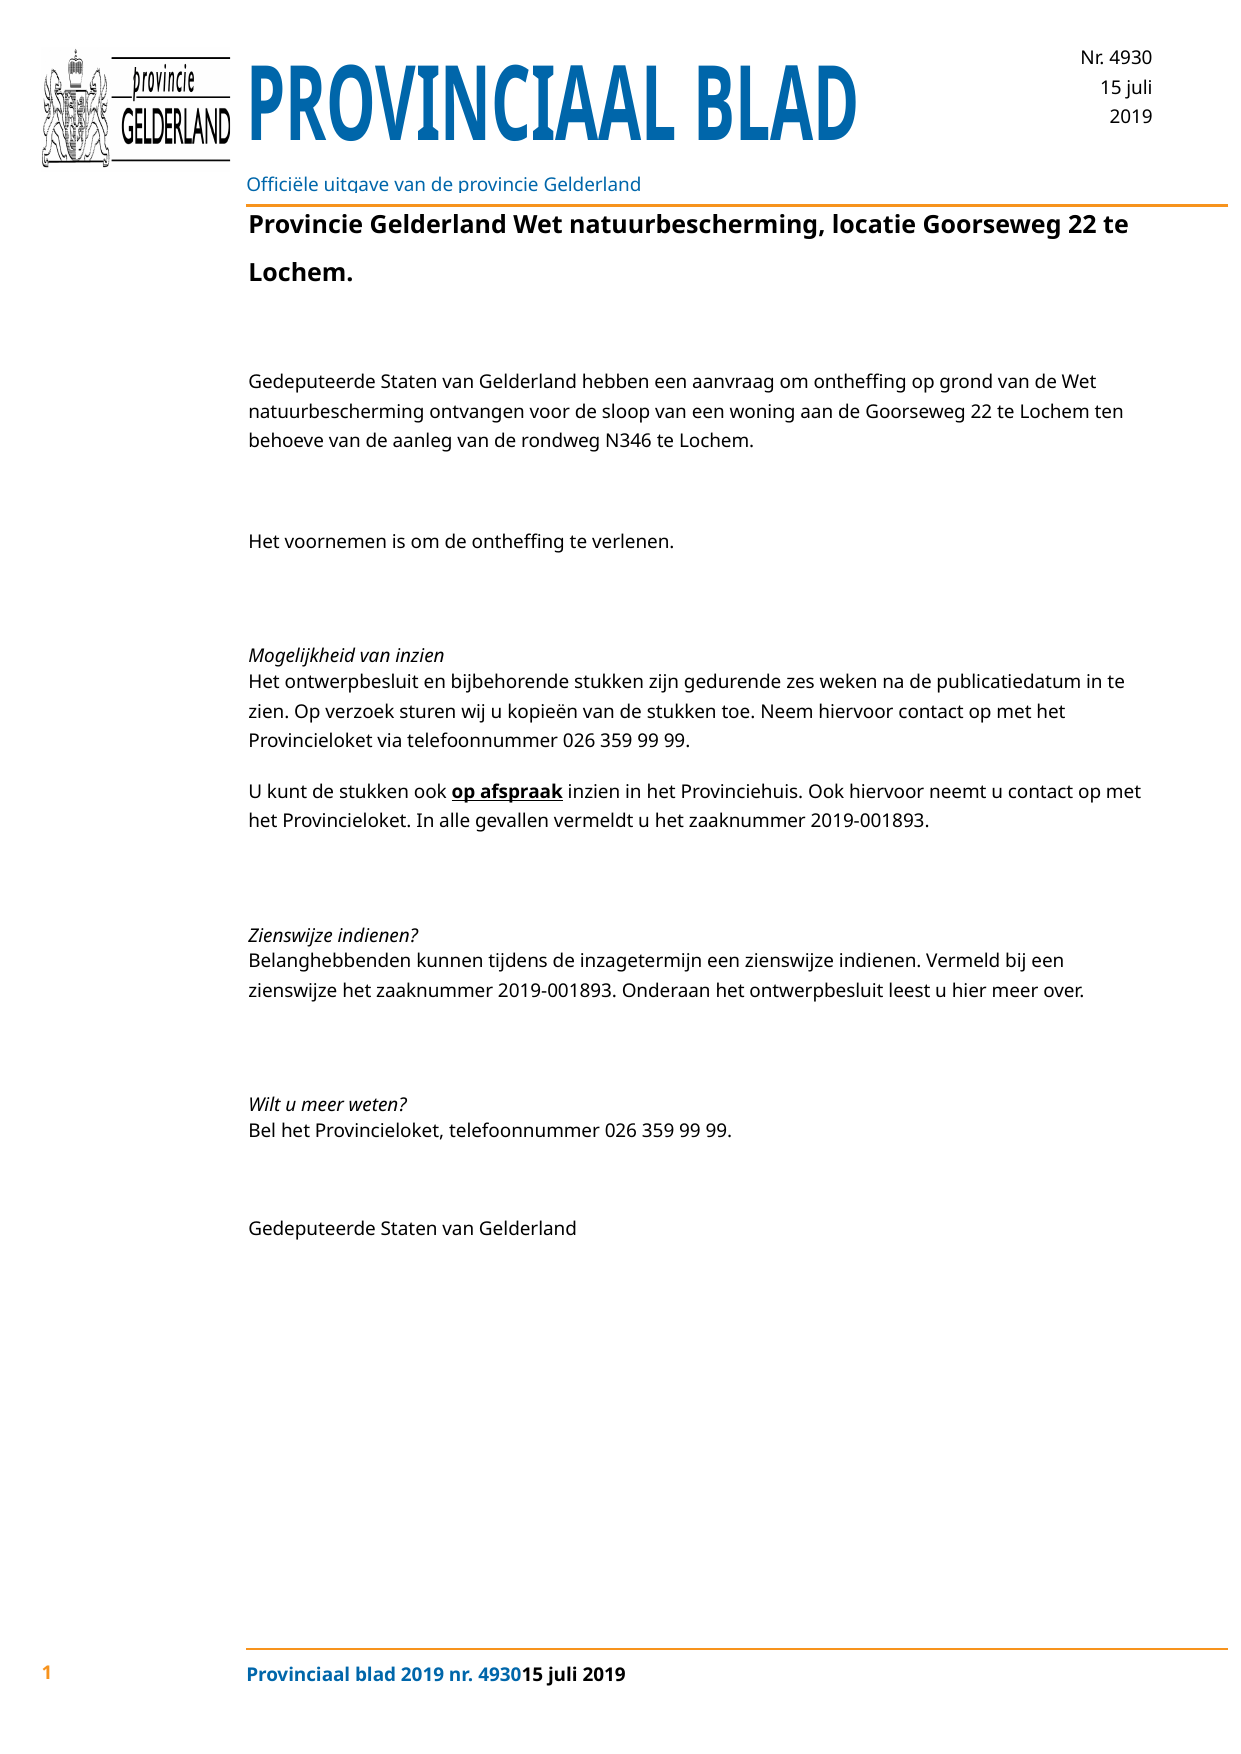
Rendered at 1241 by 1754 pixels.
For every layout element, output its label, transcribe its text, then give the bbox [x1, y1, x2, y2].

text Het ontwerpbesluit en bijbehorende stukken zijn gedurende zes weken na de publicatiedatum in te zien. Op verzoek sturen wij u kopieën van de stukken toe. Neem hiervoor contact op met het Provincieloket via telefoonnummer 026 359 99 99. [248, 668, 1152, 753]
text Wilt u meer weten? [248, 1092, 1152, 1117]
text Zienswijze indienen? [248, 922, 1152, 948]
text Provincie Gelderland Wet natuurbescherming, locatie Goorseweg 22 te Lochem. [248, 207, 1152, 288]
text U kunt de stukken ook op afspraak inzien in het Provinciehuis. Ook hiervoor neemt u contact op met het Provincieloket. In alle gevallen vermeldt u het zaaknummer 2019-001893. [248, 778, 1152, 833]
text Mogelijkheid van inzien [248, 643, 1152, 668]
text Belanghebbenden kunnen tijdens de inzagetermijn een zienswijze indienen. Vermeld bij een zienswijze het zaaknummer 2019-001893. Onderaan het ontwerpbesluit leest u hier meer over. [248, 948, 1152, 1003]
text Bel het Provincieloket, telefoonnummer 026 359 99 99. [248, 1117, 1152, 1143]
text Gedeputeerde Staten van Gelderland hebben een aanvraag om ontheffing op grond van de Wet natuurbescherming ontvangen voor de sloop van een woning aan de Goorseweg 22 te Lochem ten behoeve van de aanleg van de rondweg N346 te Lochem. [248, 368, 1152, 453]
text Gedeputeerde Staten van Gelderland [248, 1216, 1152, 1241]
text Het voornemen is om de ontheffing te verlenen. [248, 528, 1152, 554]
picture [41, 47, 231, 172]
